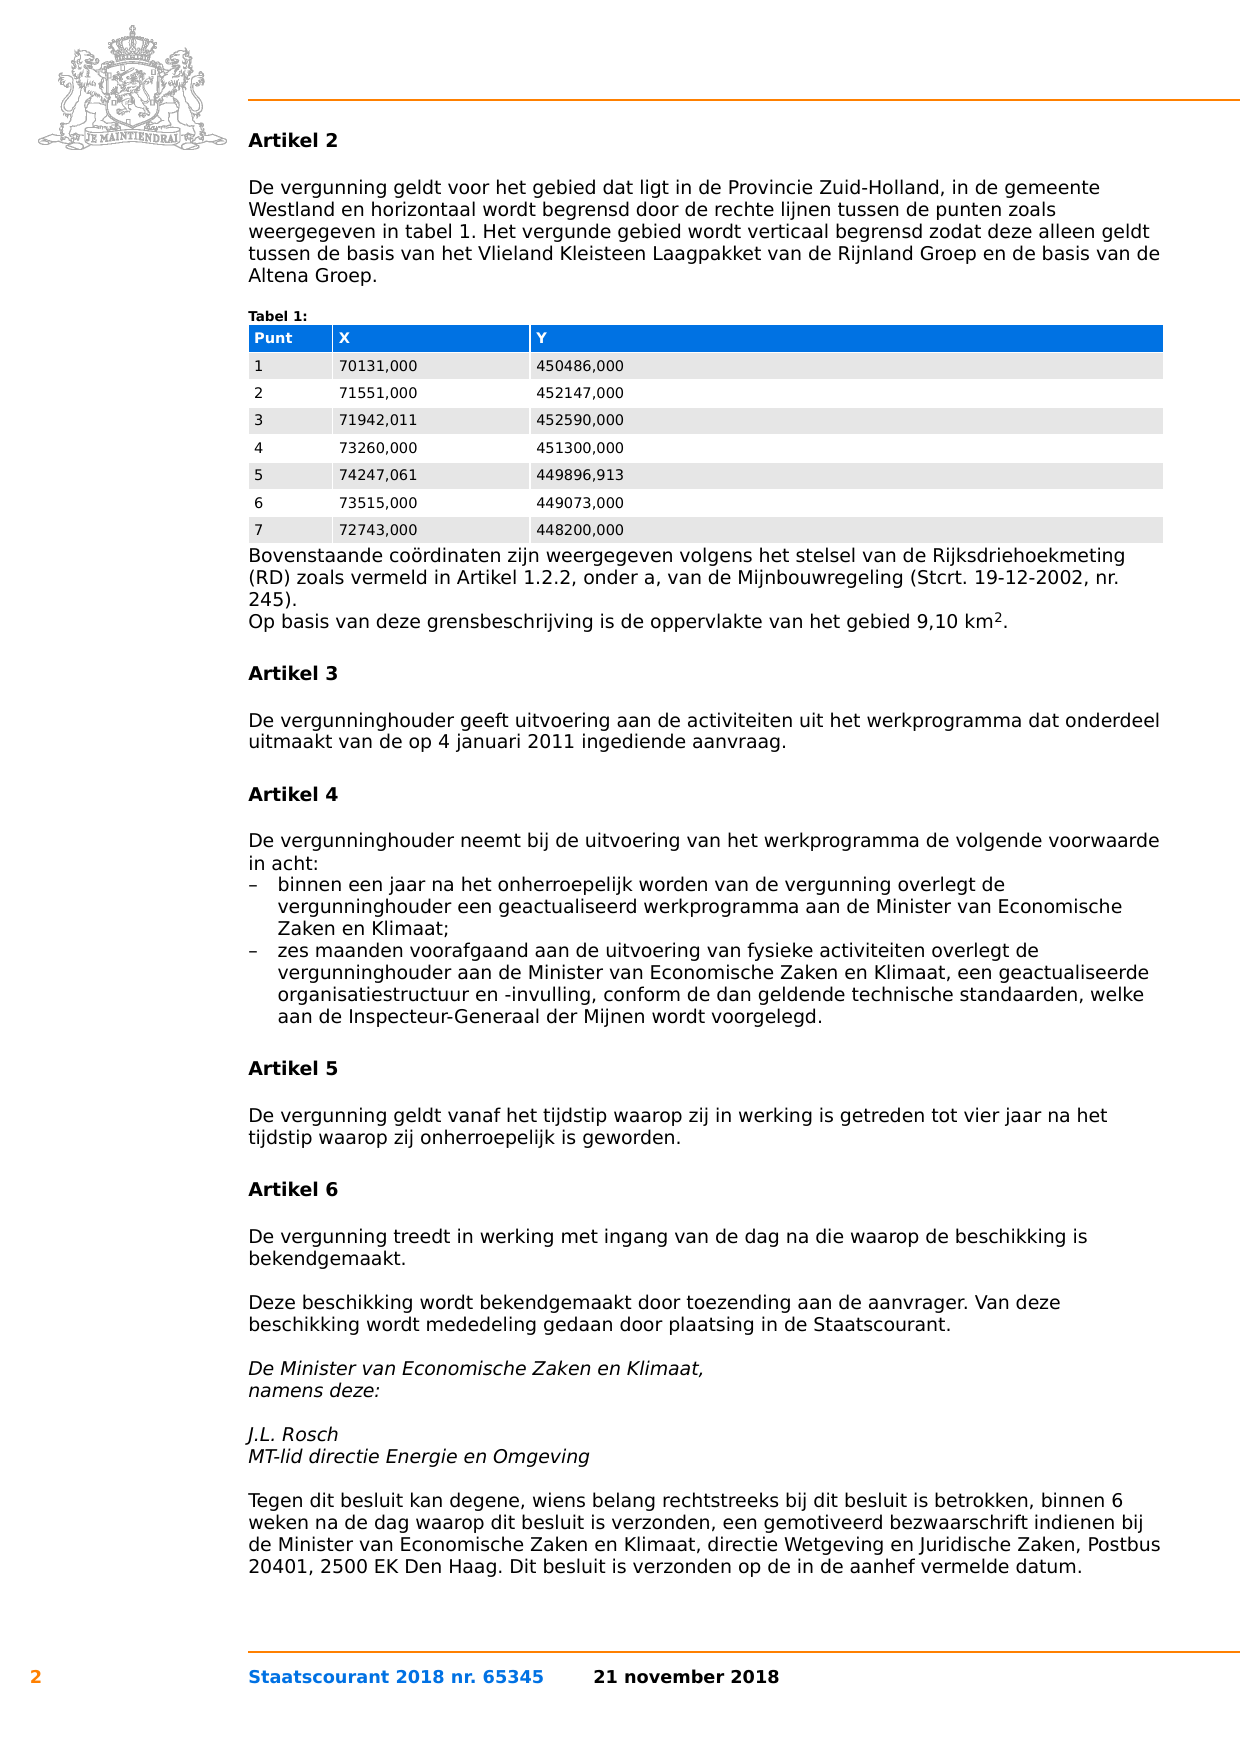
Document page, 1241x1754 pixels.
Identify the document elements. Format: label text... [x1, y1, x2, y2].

subtitle Artikel 2 [248, 130, 1163, 152]
table_cell 73260,000 [333, 435, 529, 461]
table_cell 448200,000 [531, 517, 1163, 543]
table_cell 2 [249, 380, 332, 407]
table_cell 70131,000 [333, 353, 529, 379]
table_cell Punt [249, 325, 332, 352]
text Bovenstaande coördinaten zijn weergegeven volgens het stelsel van de Rijksdriehoekmeting (RD) zoals vermeld in Artikel 1.2.2, onder a, van de Mijnbouwregeling (Stcrt. 19-12-2002, nr. 245). [248, 545, 1163, 611]
subtitle Artikel 6 [248, 1179, 1163, 1201]
subtitle Artikel 5 [248, 1058, 1163, 1080]
text – zes maanden voorafgaand aan de uitvoering van fysieke activiteiten overlegt de vergunninghouder aan de Minister van Economische Zaken en Klimaat, een geactualiseerde organisatiestructuur en -invulling, conform de dan geldende technische standaarden, welke aan de Inspecteur-Generaal der Mijnen wordt voorgelegd. [248, 940, 1163, 1028]
table_cell 73515,000 [333, 490, 529, 516]
table_cell 1 [249, 353, 332, 379]
table_cell Y [531, 325, 1163, 352]
text – binnen een jaar na het onherroepelijk worden van de vergunning overlegt de vergunninghouder een geactualiseerd werkprogramma aan de Minister van Economische Zaken en Klimaat; [248, 874, 1163, 940]
table_cell 451300,000 [531, 435, 1163, 461]
table_cell X [333, 325, 529, 352]
text Tegen dit besluit kan degene, wiens belang rechtstreeks bij dit besluit is betrokken, binnen 6 weken na de dag waarop dit besluit is verzonden, een gemotiveerd bezwaarschrift indienen bij de Minister van Economische Zaken en Klimaat, directie Wetgeving en Juridische Zaken, Postbus 20401, 2500 EK Den Haag. Dit besluit is verzonden op de in de aanhef vermelde datum. [248, 1489, 1163, 1577]
table_cell 449896,913 [531, 463, 1163, 489]
table_cell 449073,000 [531, 490, 1163, 516]
table_cell 450486,000 [531, 353, 1163, 379]
text Op basis van deze grensbeschrijving is de oppervlakte van het gebied 9,10 km2. [248, 611, 1163, 632]
text De vergunning geldt vanaf het tijdstip waarop zij in werking is getreden tot vier jaar na het tijdstip waarop zij onherroepelijk is geworden. [248, 1105, 1163, 1149]
text De Minister van Economische Zaken en Klimaat, namens deze: J.L. Rosch MT-lid directie Energie en Omgeving [248, 1358, 1163, 1468]
table_cell 71551,000 [333, 380, 529, 407]
table_cell 452147,000 [531, 380, 1163, 407]
table_cell 452590,000 [531, 408, 1163, 434]
table_cell 3 [249, 408, 332, 434]
subtitle Artikel 4 [248, 783, 1163, 805]
picture [38, 25, 227, 150]
text De vergunning treedt in werking met ingang van de dag na die waarop de beschikking is bekendgemaakt. [248, 1226, 1163, 1270]
table_cell 71942,011 [333, 408, 529, 434]
table_cell 7 [249, 517, 332, 543]
table_cell 74247,061 [333, 463, 529, 489]
text De vergunninghouder geeft uitvoering aan de activiteiten uit het werkprogramma dat onderdeel uitmaakt van de op 4 januari 2011 ingediende aanvraag. [248, 709, 1163, 753]
table_cell 5 [249, 463, 332, 489]
text Deze beschikking wordt bekendgemaakt door toezending aan de aanvrager. Van deze beschikking wordt mededeling gedaan door plaatsing in de Staatscourant. [248, 1292, 1163, 1336]
text De vergunninghouder neemt bij de uitvoering van het werkprogramma de volgende voorwaarde in acht: [248, 830, 1163, 874]
table_cell 6 [249, 490, 332, 516]
table_cell 72743,000 [333, 517, 529, 543]
table_header Tabel 1: [248, 309, 1163, 324]
text De vergunning geldt voor het gebied dat ligt in de Provincie Zuid-Holland, in de gemeente Westland en horizontaal wordt begrensd door de rechte lijnen tussen de punten zoals weergegeven in tabel 1. Het vergunde gebied wordt verticaal begrensd zodat deze alleen geldt tussen de basis van het Vlieland Kleisteen Laagpakket van de Rijnland Groep en de basis van de Altena Groep. [248, 177, 1163, 287]
subtitle Artikel 3 [248, 662, 1163, 684]
table_cell 4 [249, 435, 332, 461]
